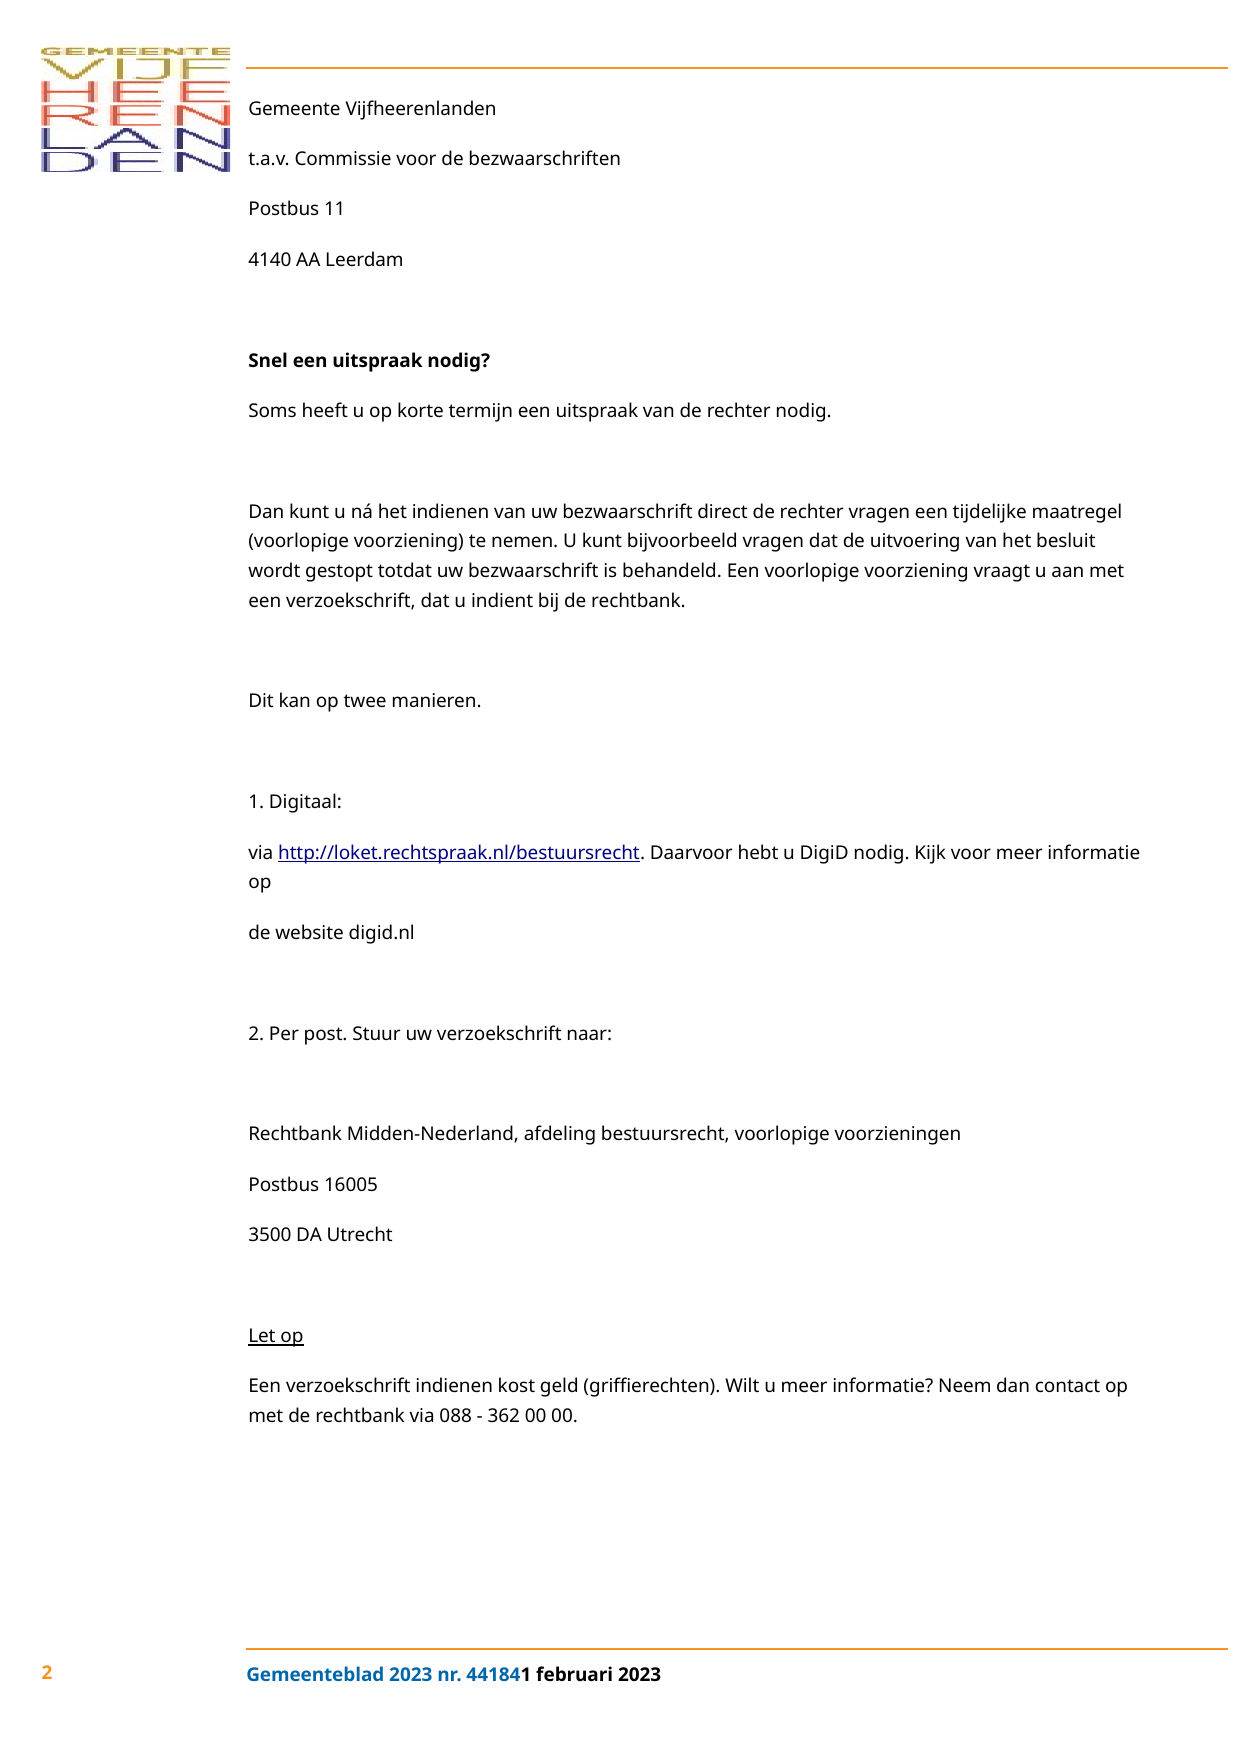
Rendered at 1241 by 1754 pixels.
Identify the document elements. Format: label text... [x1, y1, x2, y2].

text Een verzoekschrift indienen kost geld (griffierechten). Wilt u meer informatie? Neem dan contact op met de rechtbank via 088 - 362 00 00. [248, 1373, 1152, 1428]
picture [41, 47, 231, 172]
text de website digid.nl [248, 919, 1152, 945]
text 2. Per post. Stuur uw verzoekschrift naar: [248, 1020, 1152, 1046]
text via http://loket.rechtspraak.nl/bestuursrecht. Daarvoor hebt u DigiD nodig. Kijk voor meer informatie op [248, 839, 1152, 894]
text Dit kan op twee manieren. [248, 688, 1152, 713]
text Gemeente Vijfheerenlanden [248, 95, 1152, 121]
text Postbus 16005 [248, 1171, 1152, 1197]
text Postbus 11 [248, 196, 1152, 221]
text t.a.v. Commissie voor de bezwaarschriften [248, 145, 1152, 171]
text Soms heeft u op korte termijn een uitspraak van de rechter nodig. [248, 397, 1152, 423]
text Let op [248, 1322, 1152, 1348]
text 1. Digitaal: [248, 788, 1152, 814]
text 3500 DA Utrecht [248, 1221, 1152, 1247]
text 4140 AA Leerdam [248, 246, 1152, 272]
text Rechtbank Midden-Nederland, afdeling bestuursrecht, voorlopige voorzieningen [248, 1121, 1152, 1146]
text Dan kunt u ná het indienen van uw bezwaarschrift direct de rechter vragen een tijdelijke maatregel (voorlopige voorziening) te nemen. U kunt bijvoorbeeld vragen dat de uitvoering van het besluit wordt gestopt totdat uw bezwaarschrift is behandeld. Een voorlopige voorziening vraagt u aan met een verzoekschrift, dat u indient bij de rechtbank. [248, 498, 1152, 613]
text Snel een uitspraak nodig? [248, 347, 1152, 373]
